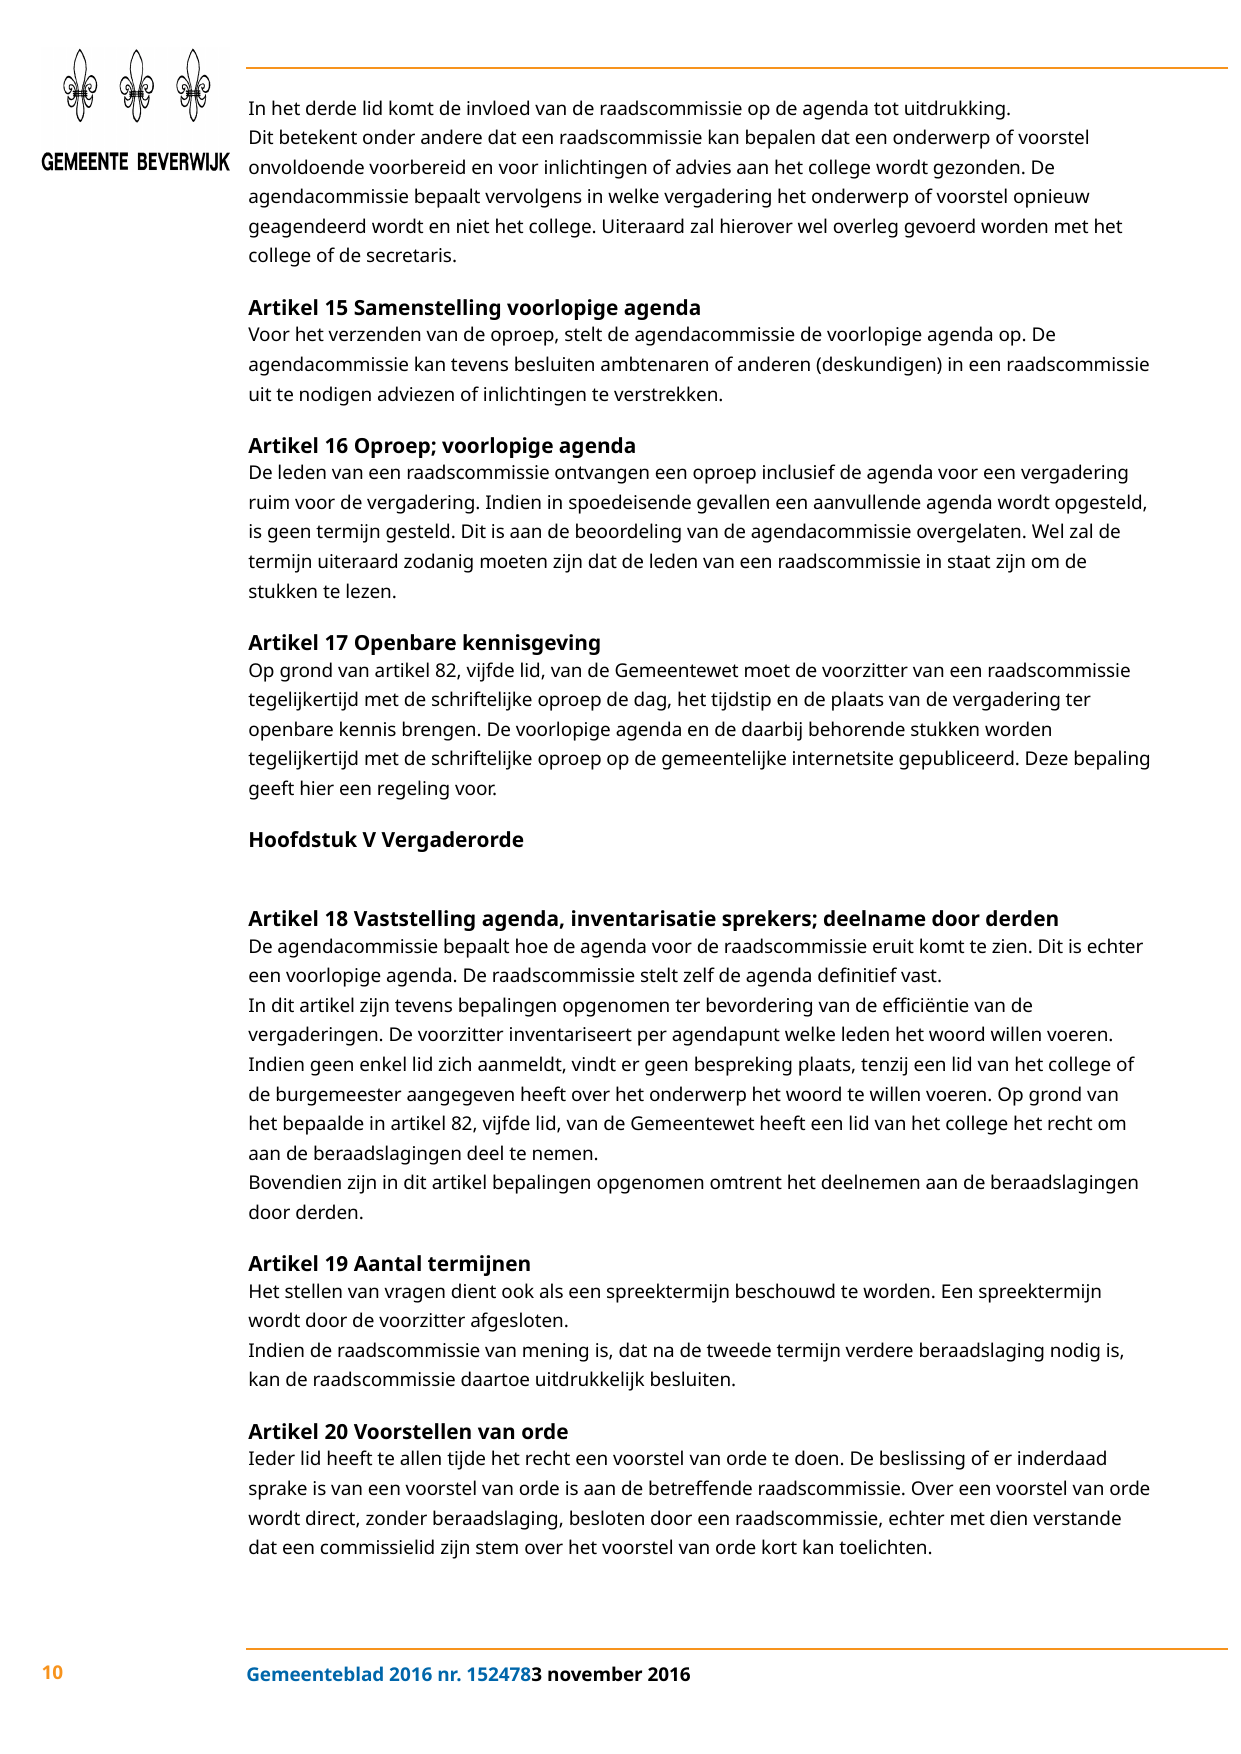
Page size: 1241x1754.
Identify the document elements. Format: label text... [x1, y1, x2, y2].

text Artikel 20 Voorstellen van orde [248, 1417, 1152, 1446]
text Artikel 19 Aantal termijnen [248, 1249, 1152, 1278]
text Ieder lid heeft te allen tijde het recht een voorstel van orde te doen. De beslissing of er inderdaad sprake is van een voorstel van orde is aan de betreffende raadscommissie. Over een voorstel van orde wordt direct, zonder beraadslaging, besloten door een raadscommissie, echter met dien verstande dat een commissielid zijn stem over het voorstel van orde kort kan toelichten. [248, 1446, 1152, 1560]
text Het stellen van vragen dient ook als een spreektermijn beschouwd te worden. Een spreektermijn wordt door de voorzitter afgesloten. [248, 1278, 1152, 1333]
text Indien de raadscommissie van mening is, dat na de tweede termijn verdere beraadslaging nodig is, kan de raadscommissie daartoe uitdrukkelijk besluiten. [248, 1337, 1152, 1392]
text Op grond van artikel 82, vijfde lid, van de Gemeentewet moet de voorzitter van een raadscommissie tegelijkertijd met de schriftelijke oproep de dag, het tijdstip en de plaats van de vergadering ter openbare kennis brengen. De voorlopige agenda en de daarbij behorende stukken worden tegelijkertijd met de schriftelijke oproep op de gemeentelijke internetsite gepubliceerd. Deze bepaling geeft hier een regeling voor. [248, 657, 1152, 801]
text De agendacommissie bepaalt hoe de agenda voor de raadscommissie eruit komt te zien. Dit is echter een voorlopige agenda. De raadscommissie stelt zelf de agenda definitief vast. [248, 933, 1152, 988]
text Voor het verzenden van de oproep, stelt de agendacommissie de voorlopige agenda op. De agendacommissie kan tevens besluiten ambtenaren of anderen (deskundigen) in een raadscommissie uit te nodigen adviezen of inlichtingen te verstrekken. [248, 322, 1152, 406]
text Artikel 17 Openbare kennisgeving [248, 628, 1152, 657]
text Hoofdstuk V Vergaderorde [248, 826, 1152, 854]
picture [41, 47, 231, 172]
text Bovendien zijn in dit artikel bepalingen opgenomen omtrent het deelnemen aan de beraadslagingen door derden. [248, 1169, 1152, 1225]
text In het derde lid komt de invloed van de raadscommissie op de agenda tot uitdrukking. [248, 95, 1152, 121]
text In dit artikel zijn tevens bepalingen opgenomen ter bevordering van de efficiëntie van de vergaderingen. De voorzitter inventariseert per agendapunt welke leden het woord willen voeren. Indien geen enkel lid zich aanmeldt, vindt er geen bespreking plaats, tenzij een lid van het college of de burgemeester aangegeven heeft over het onderwerp het woord te willen voeren. Op grond van het bepaalde in artikel 82, vijfde lid, van de Gemeentewet heeft een lid van het college het recht om aan de beraadslagingen deel te nemen. [248, 992, 1152, 1166]
text Artikel 18 Vaststelling agenda, inventarisatie sprekers; deelname door derden [248, 904, 1152, 933]
text Dit betekent onder andere dat een raadscommissie kan bepalen dat een onderwerp of voorstel onvoldoende voorbereid en voor inlichtingen of advies aan het college wordt gezonden. De agendacommissie bepaalt vervolgens in welke vergadering het onderwerp of voorstel opnieuw geagendeerd wordt en niet het college. Uiteraard zal hierover wel overleg gevoerd worden met het college of de secretaris. [248, 124, 1152, 268]
text De leden van een raadscommissie ontvangen een oproep inclusief de agenda voor een vergadering ruim voor de vergadering. Indien in spoedeisende gevallen een aanvullende agenda wordt opgesteld, is geen termijn gesteld. Dit is aan de beoordeling van de agendacommissie overgelaten. Wel zal de termijn uiteraard zodanig moeten zijn dat de leden van een raadscommissie in staat zijn om de stukken te lezen. [248, 459, 1152, 604]
text Artikel 16 Oproep; voorlopige agenda [248, 431, 1152, 459]
text Artikel 15 Samenstelling voorlopige agenda [248, 293, 1152, 322]
